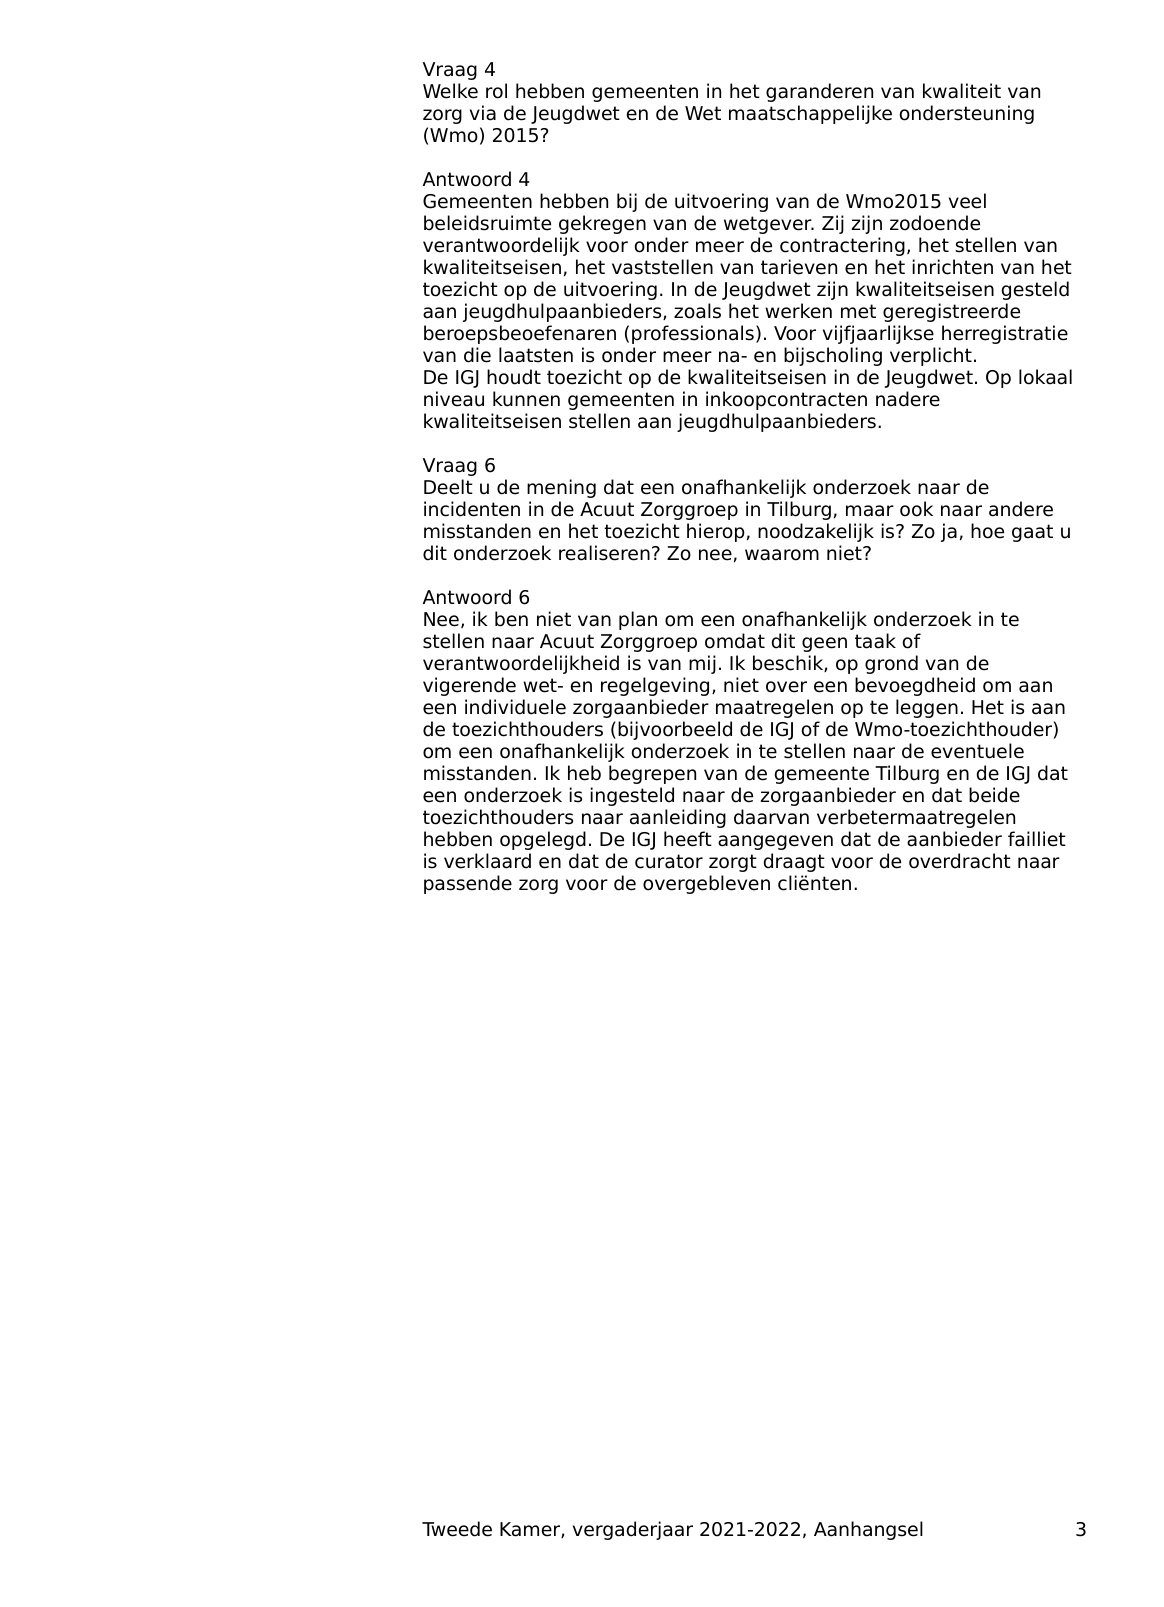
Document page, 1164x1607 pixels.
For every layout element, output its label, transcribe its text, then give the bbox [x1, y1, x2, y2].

text Antwoord 6 [422, 587, 1087, 609]
text Vraag 6 [422, 455, 1087, 477]
text Gemeenten hebben bij de uitvoering van de Wmo2015 veel beleidsruimte gekregen van de wetgever. Zij zijn zodoende verantwoordelijk voor onder meer de contractering, het stellen van kwaliteitseisen, het vaststellen van tarieven en het inrichten van het toezicht op de uitvoering. In de Jeugdwet zijn kwaliteitseisen gesteld aan jeugdhulpaanbieders, zoals het werken met geregistreerde beroepsbeoefenaren (professionals). Voor vijfjaarlijkse herregistratie van die laatsten is onder meer na- en bijscholing verplicht. [422, 191, 1087, 367]
text Antwoord 4 [422, 169, 1087, 191]
text Deelt u de mening dat een onafhankelijk onderzoek naar de incidenten in de Acuut Zorggroep in Tilburg, maar ook naar andere misstanden en het toezicht hierop, noodzakelijk is? Zo ja, hoe gaat u dit onderzoek realiseren? Zo nee, waarom niet? [422, 477, 1087, 565]
text Vraag 4 [422, 59, 1087, 81]
text Welke rol hebben gemeenten in het garanderen van kwaliteit van zorg via de Jeugdwet en de Wet maatschappelijke ondersteuning (Wmo) 2015? [422, 81, 1087, 147]
text Nee, ik ben niet van plan om een onafhankelijk onderzoek in te stellen naar Acuut Zorggroep omdat dit geen taak of verantwoordelijkheid is van mij. Ik beschik, op grond van de vigerende wet- en regelgeving, niet over een bevoegdheid om aan een individuele zorgaanbieder maatregelen op te leggen. Het is aan de toezichthouders (bijvoorbeeld de IGJ of de Wmo-toezichthouder) om een onafhankelijk onderzoek in te stellen naar de eventuele misstanden. Ik heb begrepen van de gemeente Tilburg en de IGJ dat een onderzoek is ingesteld naar de zorgaanbieder en dat beide toezichthouders naar aanleiding daarvan verbetermaatregelen hebben opgelegd. De IGJ heeft aangegeven dat de aanbieder failliet is verklaard en dat de curator zorgt draagt voor de overdracht naar passende zorg voor de overgebleven cliënten. [422, 609, 1087, 895]
text De IGJ houdt toezicht op de kwaliteitseisen in de Jeugdwet. Op lokaal niveau kunnen gemeenten in inkoopcontracten nadere kwaliteitseisen stellen aan jeugdhulpaanbieders. [422, 367, 1087, 433]
